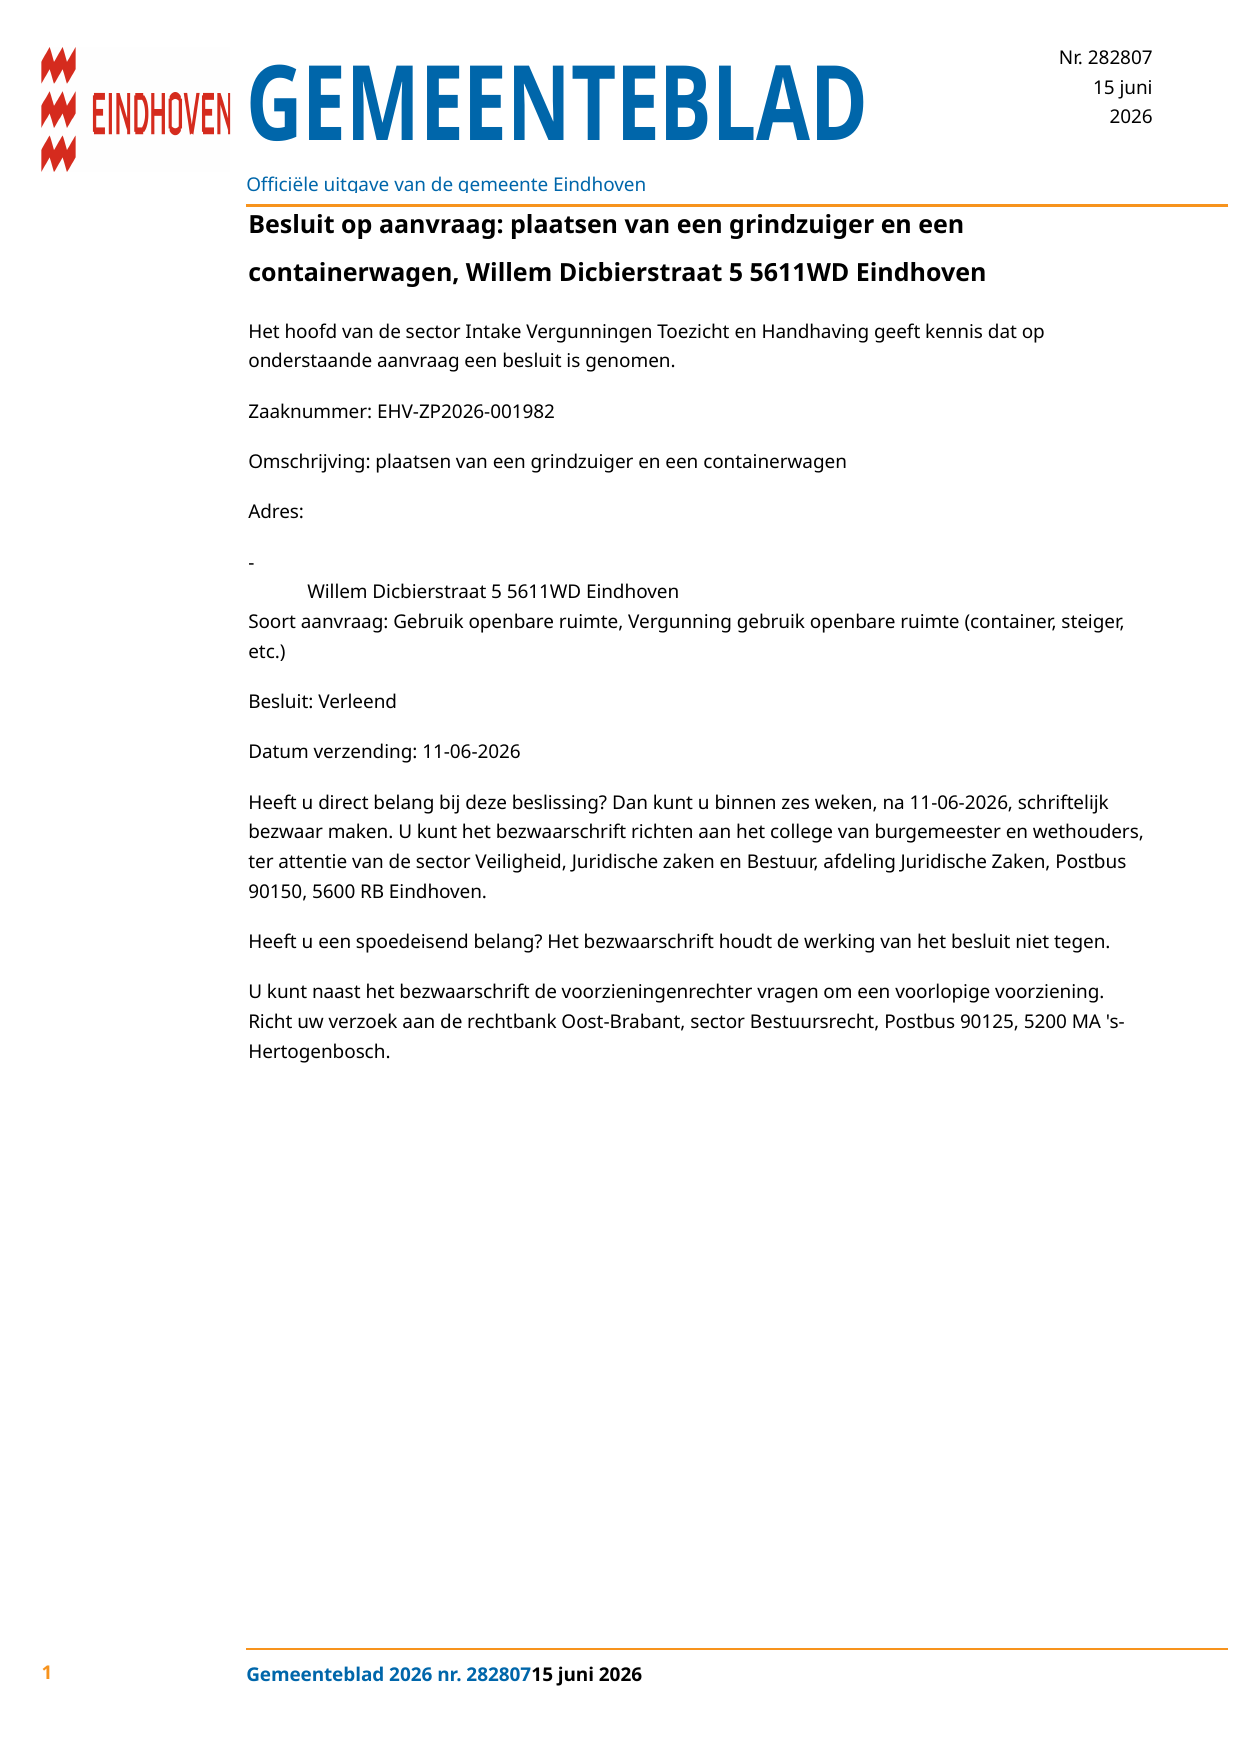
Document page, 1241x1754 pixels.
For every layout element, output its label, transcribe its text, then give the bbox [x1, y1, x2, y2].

text Besluit: Verleend [248, 688, 1152, 714]
list Willem Dicbierstraat 5 5611WD Eindhoven [248, 579, 1152, 604]
text Datum verzending: 11-06-2026 [248, 739, 1152, 764]
text Omschrijving: plaatsen van een grindzuiger en een containerwagen [248, 448, 1152, 474]
text Adres: [248, 499, 1152, 524]
picture [41, 47, 231, 172]
text Heeft u een spoedeisend belang? Het bezwaarschrift houdt de werking van het besluit niet tegen. [248, 928, 1152, 954]
text Soort aanvraag: Gebruik openbare ruimte, Vergunning gebruik openbare ruimte (container, steiger, etc.) [248, 608, 1152, 664]
text Heeft u direct belang bij deze beslissing? Dan kunt u binnen zes weken, na 11-06-2026, schriftelijk bezwaar maken. U kunt het bezwaarschrift richten aan het college van burgemeester en wethouders, ter attentie van de sector Veiligheid, Juridische zaken en Bestuur, afdeling Juridische Zaken, Postbus 90150, 5600 RB Eindhoven. [248, 789, 1152, 904]
text Besluit op aanvraag: plaatsen van een grindzuiger en een containerwagen, Willem Dicbierstraat 5 5611WD Eindhoven [248, 207, 1152, 288]
text U kunt naast het bezwaarschrift de voorzieningenrechter vragen om een voorlopige voorziening. Richt uw verzoek aan de rechtbank Oost-Brabant, sector Bestuursrecht, Postbus 90125, 5200 MA 's-Hertogenbosch. [248, 979, 1152, 1064]
text Zaaknummer: EHV-ZP2026-001982 [248, 398, 1152, 424]
text Het hoofd van de sector Intake Vergunningen Toezicht en Handhaving geeft kennis dat op onderstaande aanvraag een besluit is genomen. [248, 318, 1152, 373]
